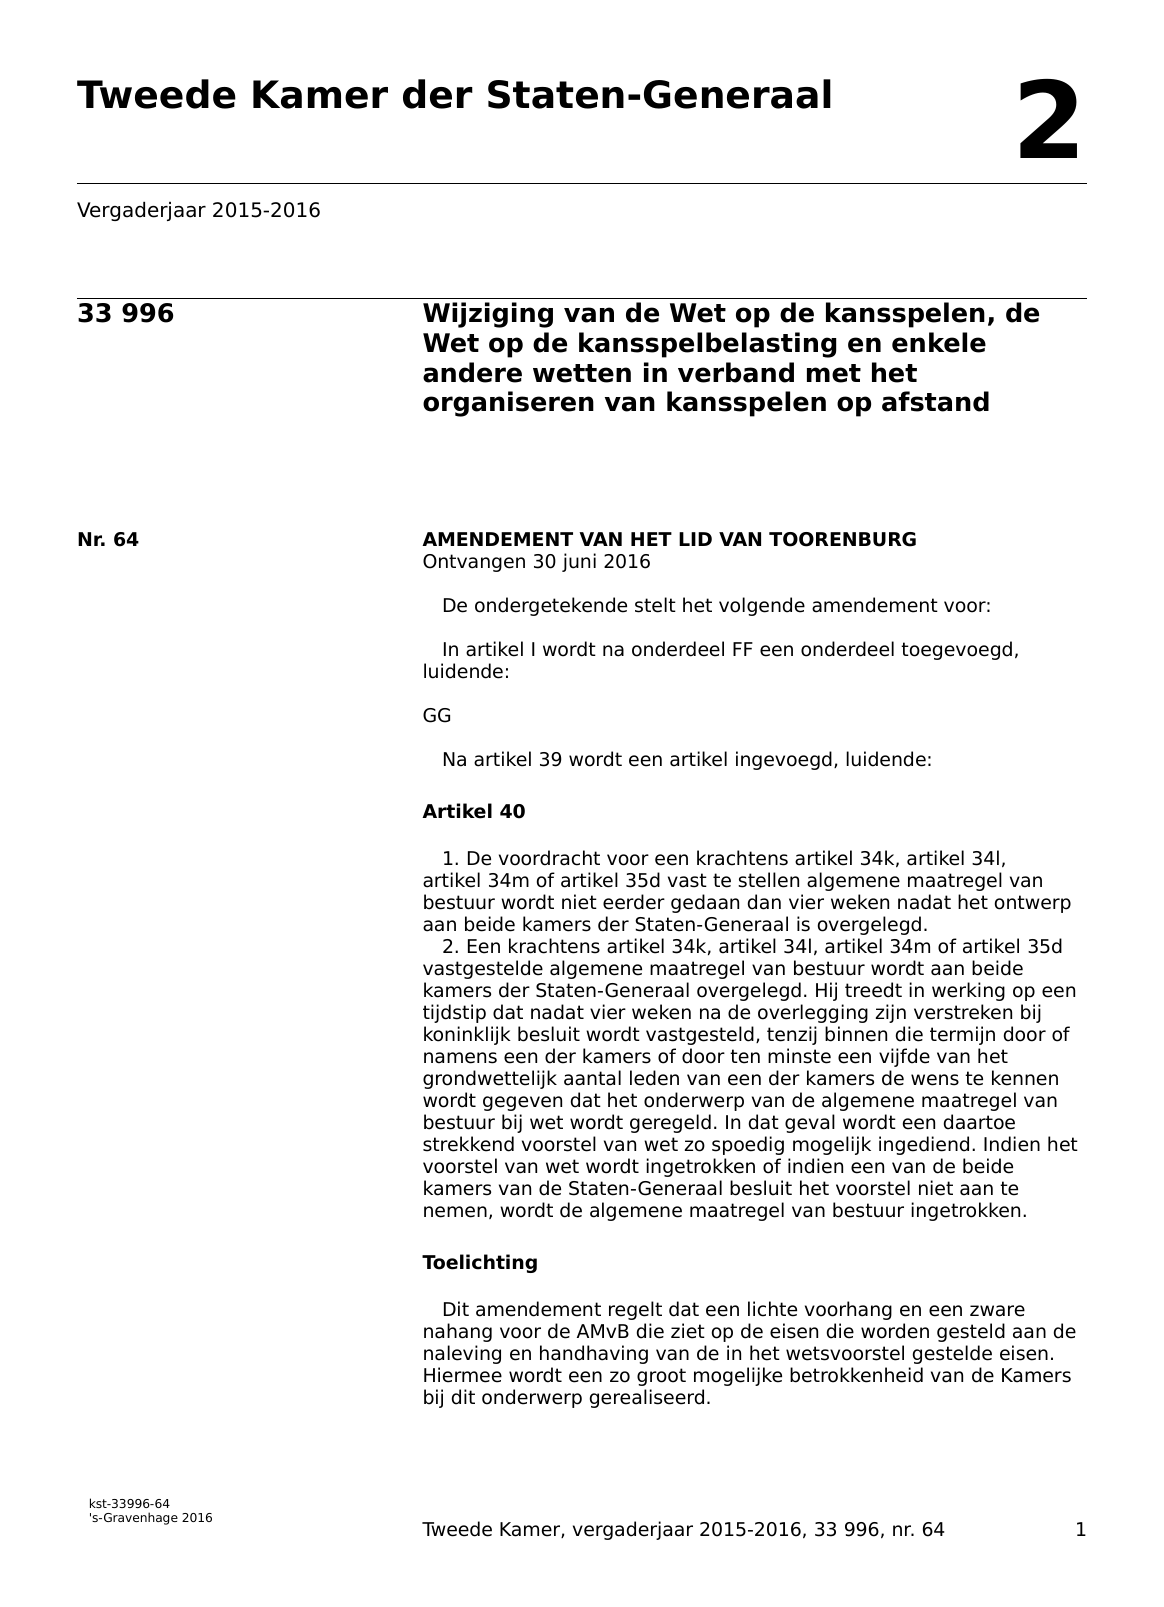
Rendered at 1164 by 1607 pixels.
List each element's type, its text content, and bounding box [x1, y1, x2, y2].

subtitle Nr. 64 AMENDEMENT VAN HET LID VAN TOORENBURG [77, 529, 1087, 551]
table_header 2 [886, 59, 1087, 183]
subtitle 33 996 Wijziging van de Wet op de kansspelen, de Wet op de kansspelbelasting en enkele andere wetten in verband met het organiseren van kansspelen op afstand [77, 299, 1087, 418]
text 1. De voordracht voor een krachtens artikel 34k, artikel 34l, artikel 34m of artikel 35d vast te stellen algemene maatregel van bestuur wordt niet eerder gedaan dan vier weken nadat het ontwerp aan beide kamers der Staten-Generaal is overgelegd. [422, 848, 1087, 936]
table_header Tweede Kamer der Staten-Generaal [77, 59, 886, 183]
subtitle Artikel 40 [422, 801, 1087, 823]
text 's-Gravenhage 2016 [88, 1511, 323, 1525]
table_cell Vergaderjaar 2015-2016 [77, 184, 1087, 298]
text In artikel I wordt na onderdeel FF een onderdeel toegevoegd, luidende: [422, 639, 1087, 683]
subtitle Toelichting [422, 1252, 1087, 1274]
text De ondergetekende stelt het volgende amendement voor: [422, 595, 1087, 617]
text 2. Een krachtens artikel 34k, artikel 34l, artikel 34m of artikel 35d vastgestelde algemene maatregel van bestuur wordt aan beide kamers der Staten-Generaal overgelegd. Hij treedt in werking op een tijdstip dat nadat vier weken na de overlegging zijn verstreken bij koninklijk besluit wordt vastgesteld, tenzij binnen die termijn door of namens een der kamers of door ten minste een vijfde van het grondwettelijk aantal leden van een der kamers de wens te kennen wordt gegeven dat het onderwerp van de algemene maatregel van bestuur bij wet wordt geregeld. In dat geval wordt een daartoe strekkend voorstel van wet zo spoedig mogelijk ingediend. Indien het voorstel van wet wordt ingetrokken of indien een van de beide kamers van de Staten-Generaal besluit het voorstel niet aan te nemen, wordt de algemene maatregel van bestuur ingetrokken. [422, 936, 1087, 1222]
text kst-33996-64 [88, 1497, 323, 1511]
text Na artikel 39 wordt een artikel ingevoegd, luidende: [422, 749, 1087, 771]
text GG [422, 705, 1087, 727]
text Ontvangen 30 juni 2016 [422, 551, 1087, 573]
text Dit amendement regelt dat een lichte voorhang en een zware nahang voor de AMvB die ziet op de eisen die worden gesteld aan de naleving en handhaving van de in het wetsvoorstel gestelde eisen. Hiermee wordt een zo groot mogelijke betrokkenheid van de Kamers bij dit onderwerp gerealiseerd. [422, 1299, 1087, 1409]
